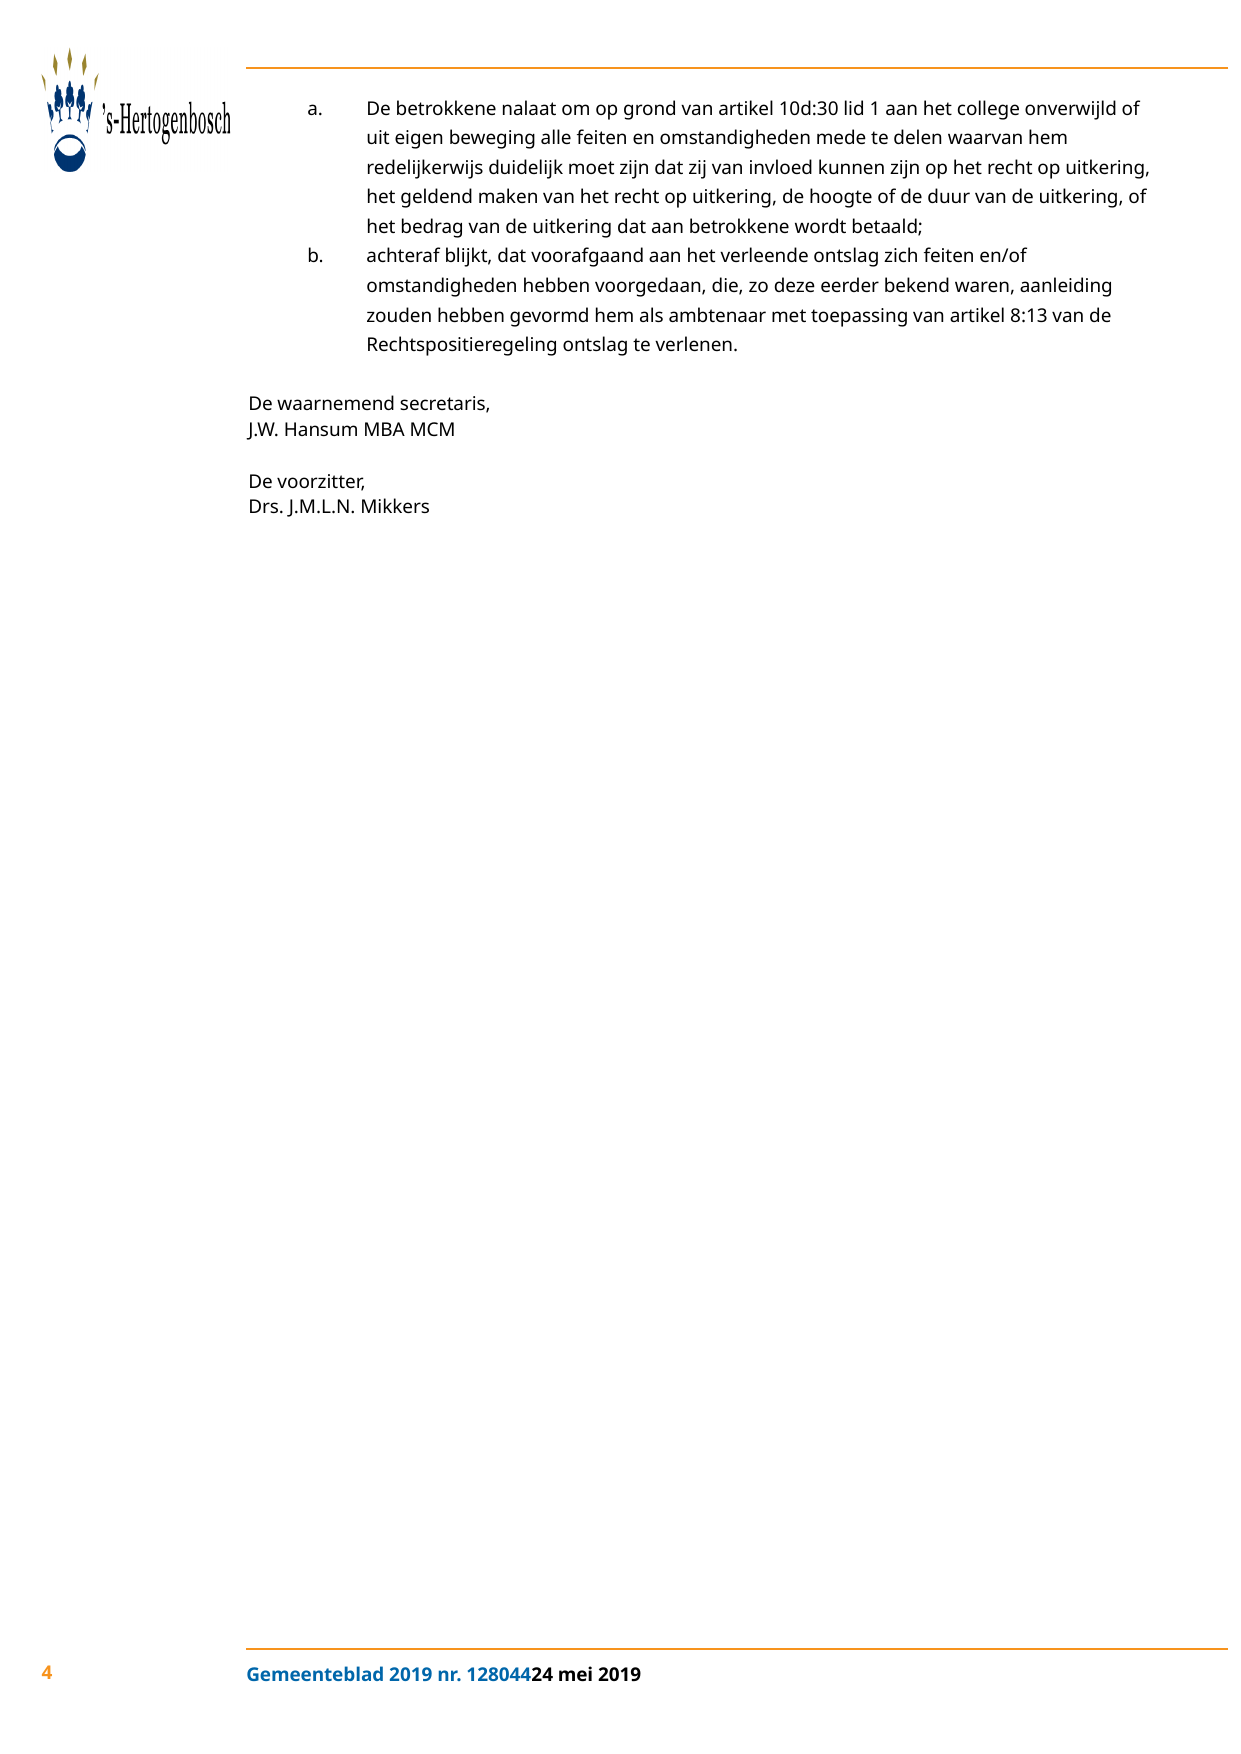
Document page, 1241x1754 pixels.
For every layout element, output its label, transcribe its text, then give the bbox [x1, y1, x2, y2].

text J.W. Hansum MBA MCM [248, 416, 1152, 442]
text De voorzitter, [248, 468, 1152, 493]
list De betrokkene nalaat om op grond van artikel 10d:30 lid 1 aan het college onverwijld of uit eigen beweging alle feiten en omstandigheden mede te delen waarvan hem redelijkerwijs duidelijk moet zijn dat zij van invloed kunnen zijn op het recht op uitkering, het geldend maken van het recht op uitkering, de hoogte of de duur van de uitkering, of het bedrag van de uitkering dat aan betrokkene wordt betaald; [307, 95, 1152, 239]
list achteraf blijkt, dat voorafgaand aan het verleende ontslag zich feiten en/of omstandigheden hebben voorgedaan, die, zo deze eerder bekend waren, aanleiding zouden hebben gevormd hem als ambtenaar met toepassing van artikel 8:13 van de Rechtspositieregeling ontslag te verlenen. [307, 243, 1152, 357]
picture [41, 47, 231, 172]
text Drs. J.M.L.N. Mikkers [248, 493, 1152, 519]
text De waarnemend secretaris, [248, 391, 1152, 416]
